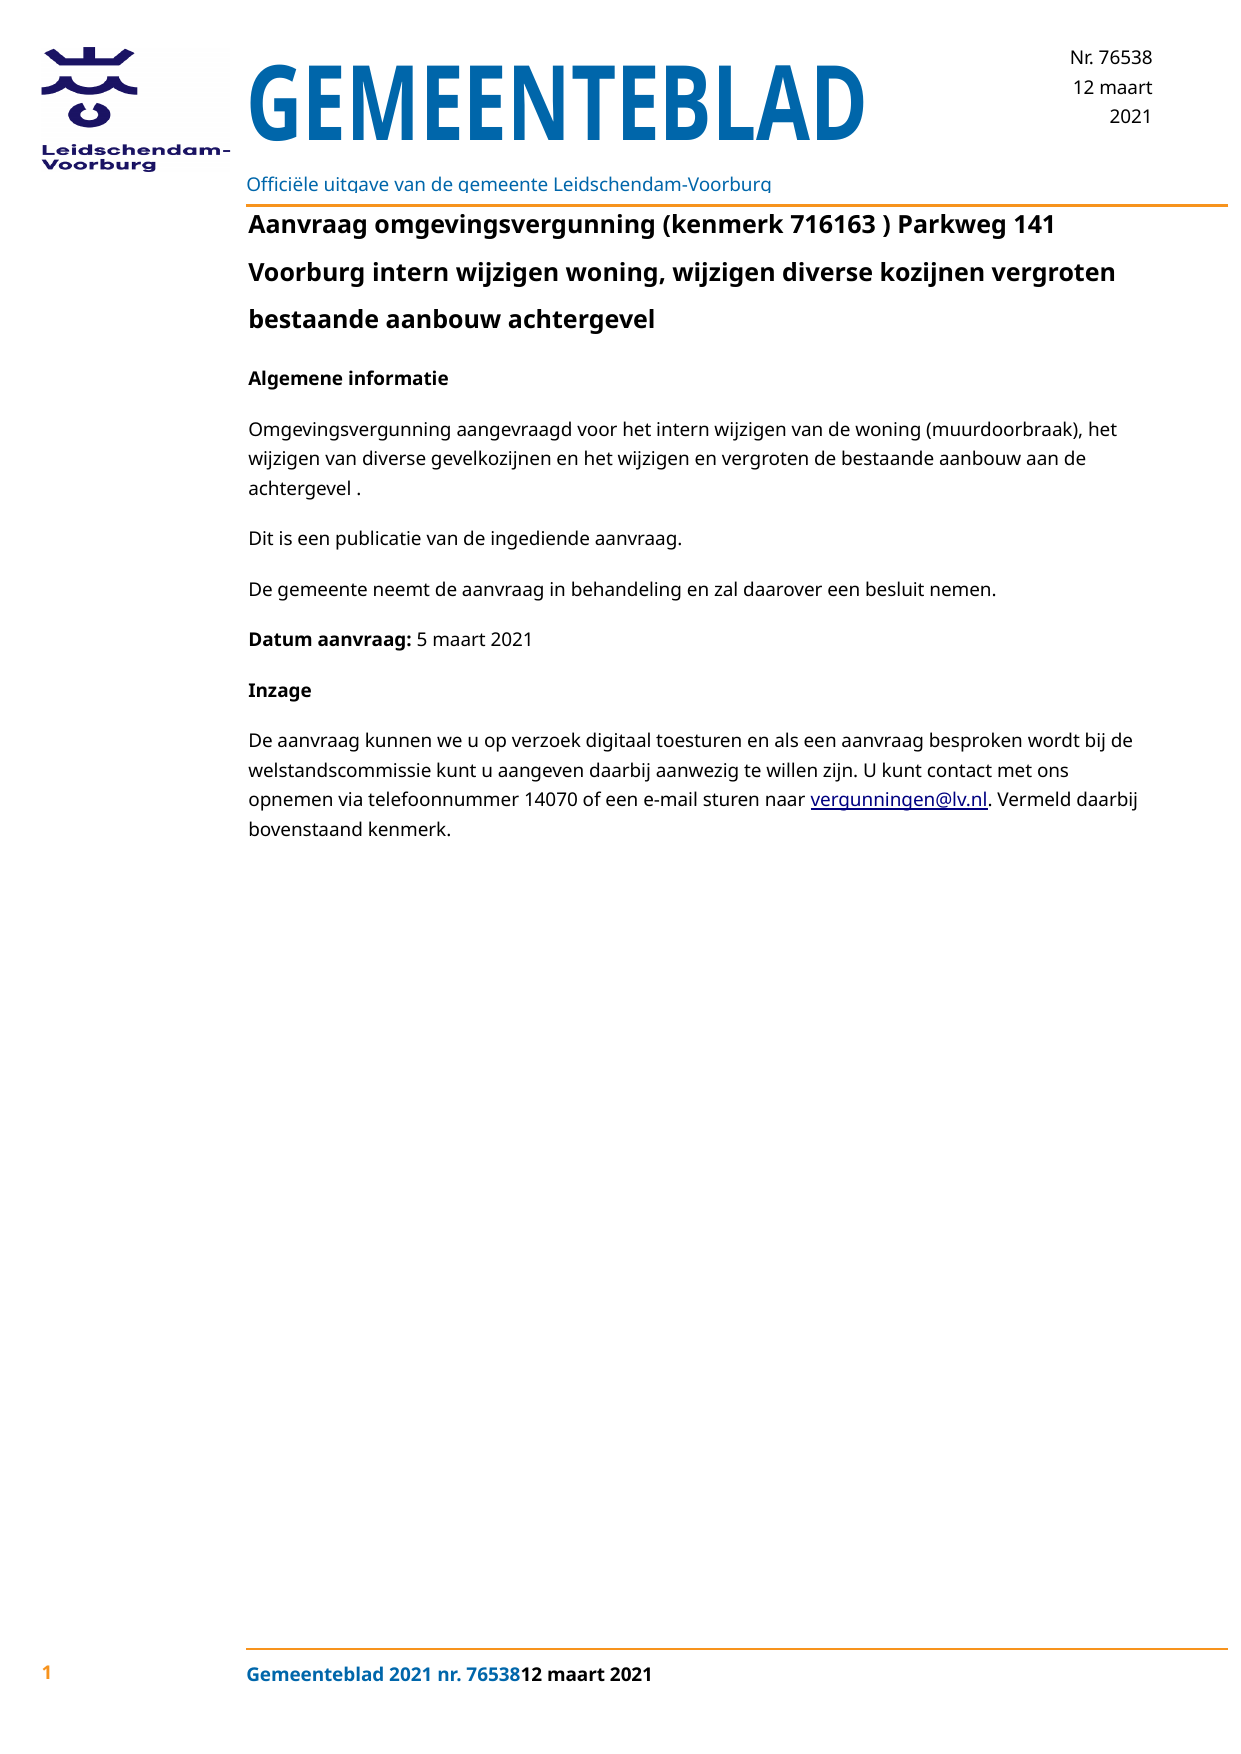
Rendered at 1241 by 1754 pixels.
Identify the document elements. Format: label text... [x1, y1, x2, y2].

picture [41, 47, 231, 172]
text Datum aanvraag: 5 maart 2021 [248, 626, 1152, 652]
text Dit is een publicatie van de ingediende aanvraag. [248, 526, 1152, 551]
text De aanvraag kunnen we u op verzoek digitaal toesturen en als een aanvraag besproken wordt bij de welstandscommissie kunt u aangeven daarbij aanwezig te willen zijn. U kunt contact met ons opnemen via telefoonnummer 14070 of een e-mail sturen naar vergunningen@lv.nl. Vermeld daarbij bovenstaand kenmerk. [248, 727, 1152, 842]
text Inzage [248, 677, 1152, 702]
text Algemene informatie [248, 366, 1152, 391]
text De gemeente neemt de aanvraag in behandeling en zal daarover een besluit nemen. [248, 576, 1152, 602]
text Aanvraag omgevingsvergunning (kenmerk 716163 ) Parkweg 141 Voorburg intern wijzigen woning, wijzigen diverse kozijnen vergroten bestaande aanbouw achtergevel [248, 207, 1152, 336]
text Omgevingsvergunning aangevraagd voor het intern wijzigen van de woning (muurdoorbraak), het wijzigen van diverse gevelkozijnen en het wijzigen en vergroten de bestaande aanbouw aan de achtergevel . [248, 416, 1152, 501]
